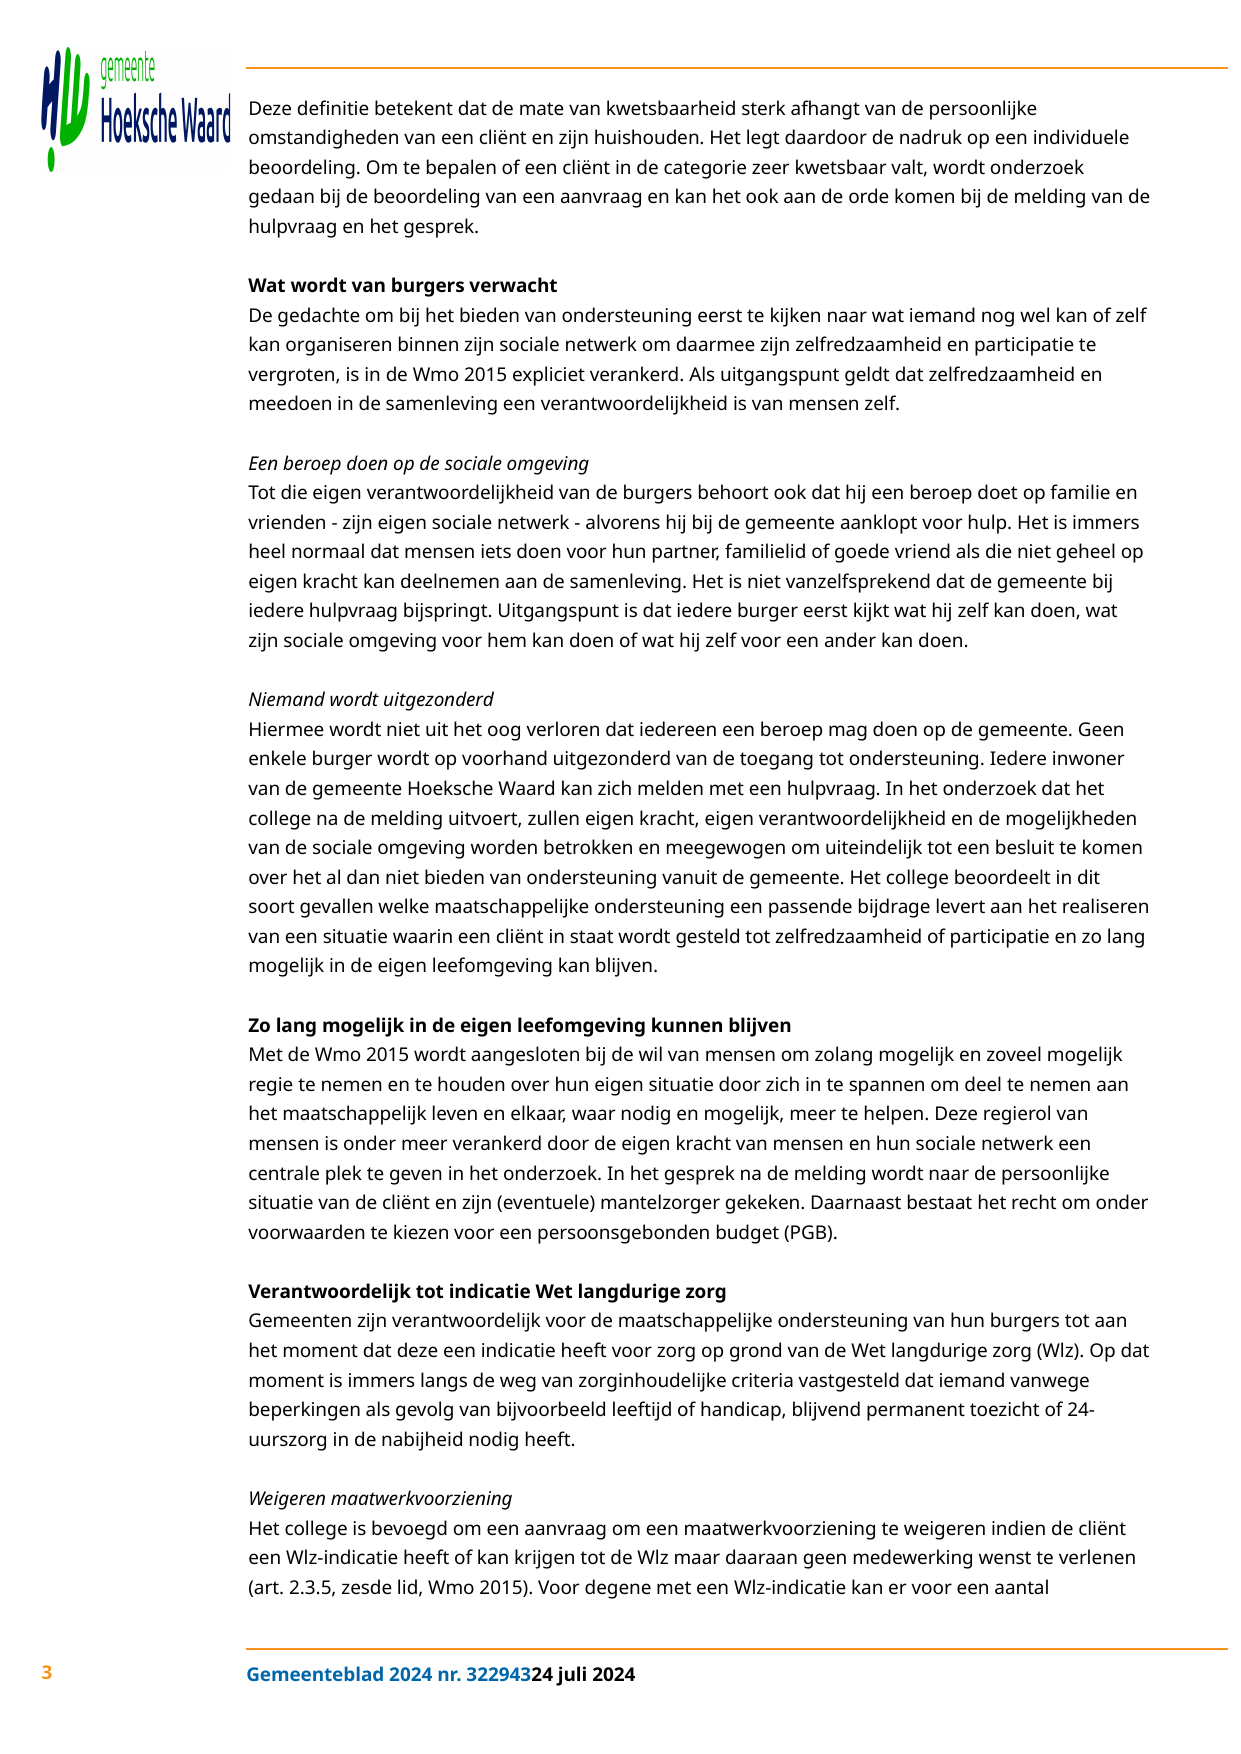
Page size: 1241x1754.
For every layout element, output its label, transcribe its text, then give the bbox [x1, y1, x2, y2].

text Weigeren maatwerkvoorziening [248, 1485, 1152, 1511]
text Verantwoordelijk tot indicatie Wet langdurige zorg [248, 1278, 1152, 1304]
text Zo lang mogelijk in de eigen leefomgeving kunnen blijven [248, 1012, 1152, 1038]
text Wat wordt van burgers verwacht [248, 272, 1152, 298]
text Gemeenten zijn verantwoordelijk voor de maatschappelijke ondersteuning van hun burgers tot aan het moment dat deze een indicatie heeft voor zorg op grond van de Wet langdurige zorg (Wlz). Op dat moment is immers langs de weg van zorginhoudelijke criteria vastgesteld dat iemand vanwege beperkingen als gevolg van bijvoorbeeld leeftijd of handicap, blijvend permanent toezicht of 24-uurszorg in de nabijheid nodig heeft. [248, 1308, 1152, 1452]
text Deze definitie betekent dat de mate van kwetsbaarheid sterk afhangt van de persoonlijke omstandigheden van een cliënt en zijn huishouden. Het legt daardoor de nadruk op een individuele beoordeling. Om te bepalen of een cliënt in de categorie zeer kwetsbaar valt, wordt onderzoek gedaan bij de beoordeling van een aanvraag en kan het ook aan de orde komen bij de melding van de hulpvraag en het gesprek. [248, 95, 1152, 239]
text Het college is bevoegd om een aanvraag om een maatwerkvoorziening te weigeren indien de cliënt een Wlz-indicatie heeft of kan krijgen tot de Wlz maar daaraan geen medewerking wenst te verlenen (art. 2.3.5, zesde lid, Wmo 2015). Voor degene met een Wlz-indicatie kan er voor een aantal [248, 1515, 1152, 1600]
text De gedachte om bij het bieden van ondersteuning eerst te kijken naar wat iemand nog wel kan of zelf kan organiseren binnen zijn sociale netwerk om daarmee zijn zelfredzaamheid en participatie te vergroten, is in de Wmo 2015 expliciet verankerd. Als uitgangspunt geldt dat zelfredzaamheid en meedoen in de samenleving een verantwoordelijkheid is van mensen zelf. [248, 302, 1152, 416]
text Met de Wmo 2015 wordt aangesloten bij de wil van mensen om zolang mogelijk en zoveel mogelijk regie te nemen en te houden over hun eigen situatie door zich in te spannen om deel te nemen aan het maatschappelijk leven en elkaar, waar nodig en mogelijk, meer te helpen. Deze regierol van mensen is onder meer verankerd door de eigen kracht van mensen en hun sociale netwerk een centrale plek te geven in het onderzoek. In het gesprek na de melding wordt naar de persoonlijke situatie van de cliënt en zijn (eventuele) mantelzorger gekeken. Daarnaast bestaat het recht om onder voorwaarden te kiezen voor een persoonsgebonden budget (PGB). [248, 1041, 1152, 1245]
text Een beroep doen op de sociale omgeving [248, 450, 1152, 476]
text Tot die eigen verantwoordelijkheid van de burgers behoort ook dat hij een beroep doet op familie en vrienden - zijn eigen sociale netwerk - alvorens hij bij de gemeente aanklopt voor hulp. Het is immers heel normaal dat mensen iets doen voor hun partner, familielid of goede vriend als die niet geheel op eigen kracht kan deelnemen aan de samenleving. Het is niet vanzelfsprekend dat de gemeente bij iedere hulpvraag bijspringt. Uitgangspunt is dat iedere burger eerst kijkt wat hij zelf kan doen, wat zijn sociale omgeving voor hem kan doen of wat hij zelf voor een ander kan doen. [248, 479, 1152, 653]
text Hiermee wordt niet uit het oog verloren dat iedereen een beroep mag doen op de gemeente. Geen enkele burger wordt op voorhand uitgezonderd van de toegang tot ondersteuning. Iedere inwoner van de gemeente Hoeksche Waard kan zich melden met een hulpvraag. In het onderzoek dat het college na de melding uitvoert, zullen eigen kracht, eigen verantwoordelijkheid en de mogelijkheden van de sociale omgeving worden betrokken en meegewogen om uiteindelijk tot een besluit te komen over het al dan niet bieden van ondersteuning vanuit de gemeente. Het college beoordeelt in dit soort gevallen welke maatschappelijke ondersteuning een passende bijdrage levert aan het realiseren van een situatie waarin een cliënt in staat wordt gesteld tot zelfredzaamheid of participatie en zo lang mogelijk in de eigen leefomgeving kan blijven. [248, 716, 1152, 978]
text Niemand wordt uitgezonderd [248, 686, 1152, 712]
picture [41, 47, 231, 172]
